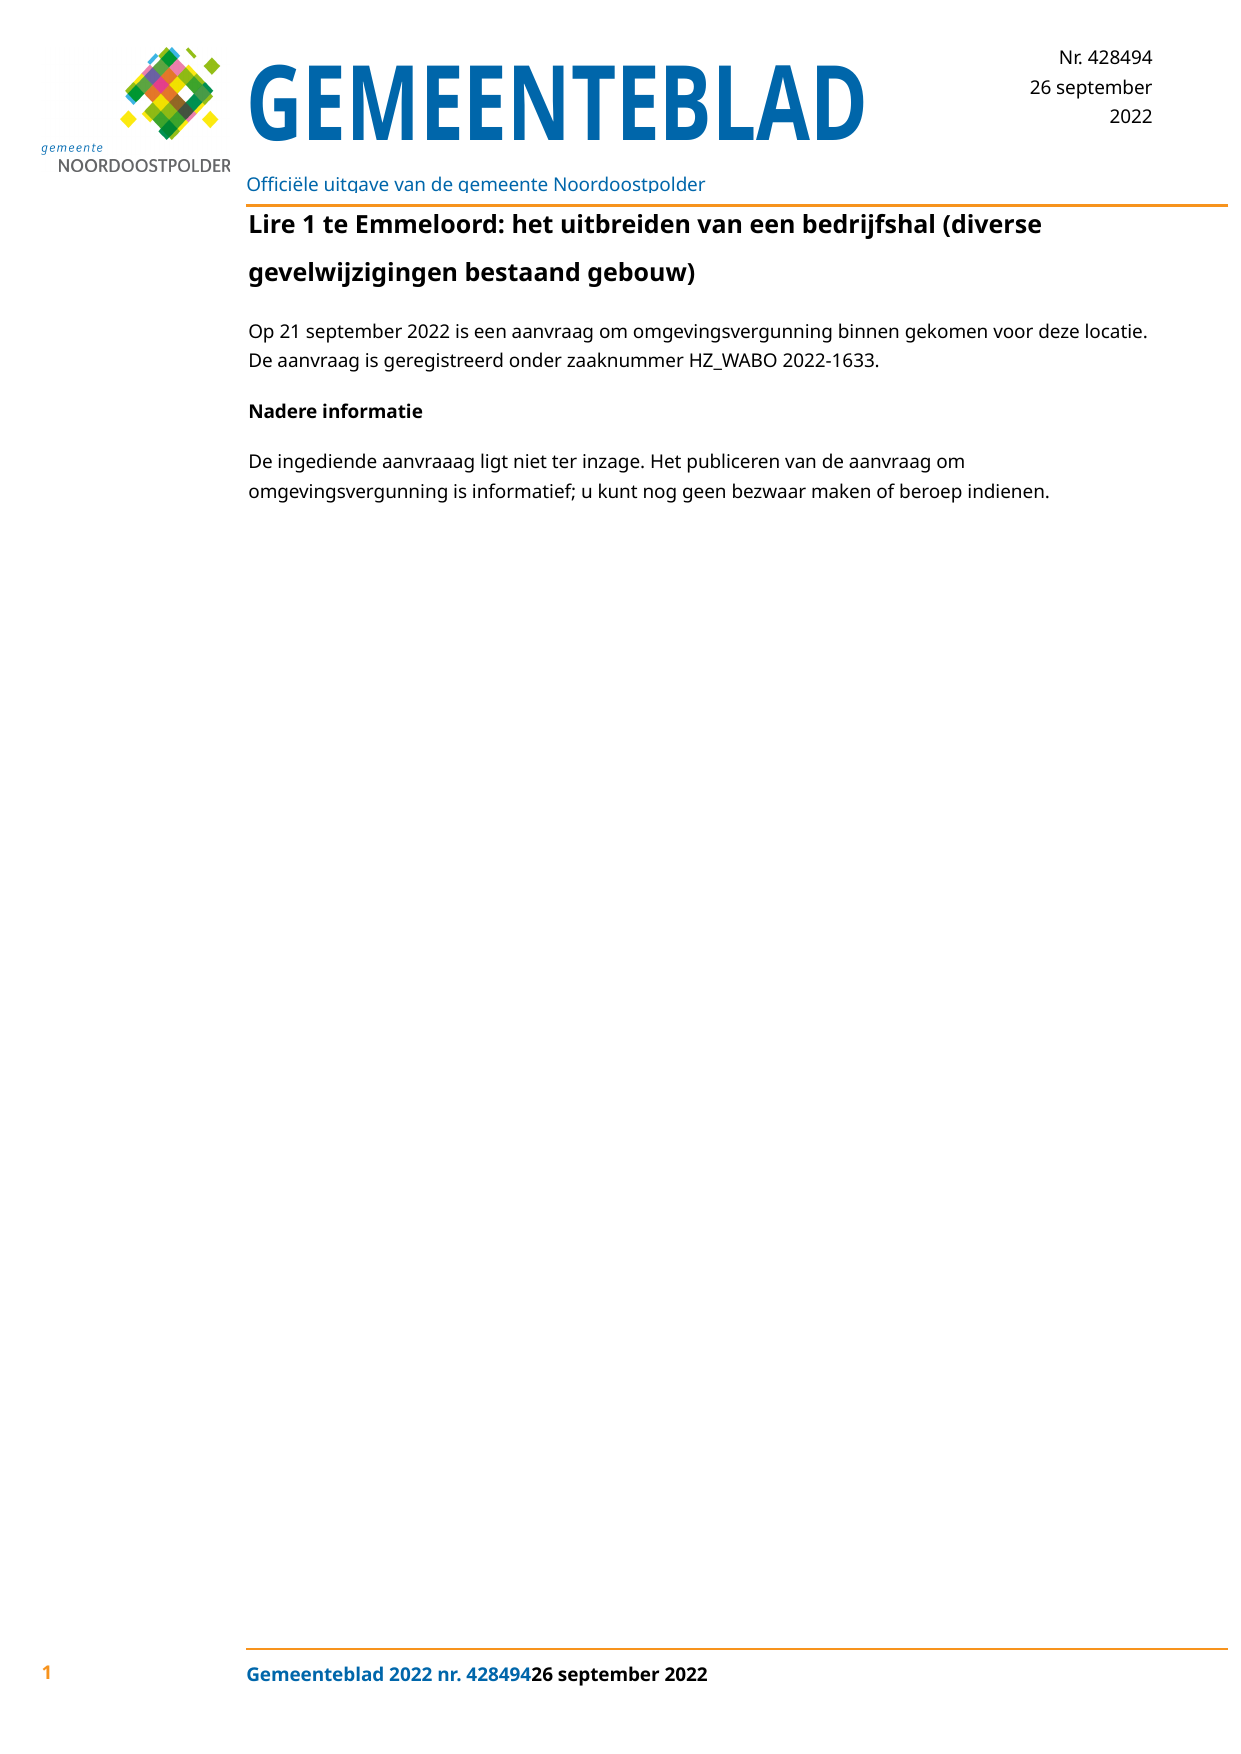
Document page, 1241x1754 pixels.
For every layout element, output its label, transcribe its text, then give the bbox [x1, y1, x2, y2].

text Op 21 september 2022 is een aanvraag om omgevingsvergunning binnen gekomen voor deze locatie. De aanvraag is geregistreerd onder zaaknummer HZ_WABO 2022-1633. [248, 318, 1152, 373]
picture [41, 47, 231, 172]
text Nadere informatie [248, 398, 1152, 424]
text Lire 1 te Emmeloord: het uitbreiden van een bedrijfshal (diverse gevelwijzigingen bestaand gebouw) [248, 207, 1152, 288]
text De ingediende aanvraaag ligt niet ter inzage. Het publiceren van de aanvraag om omgevingsvergunning is informatief; u kunt nog geen bezwaar maken of beroep indienen. [248, 448, 1152, 504]
